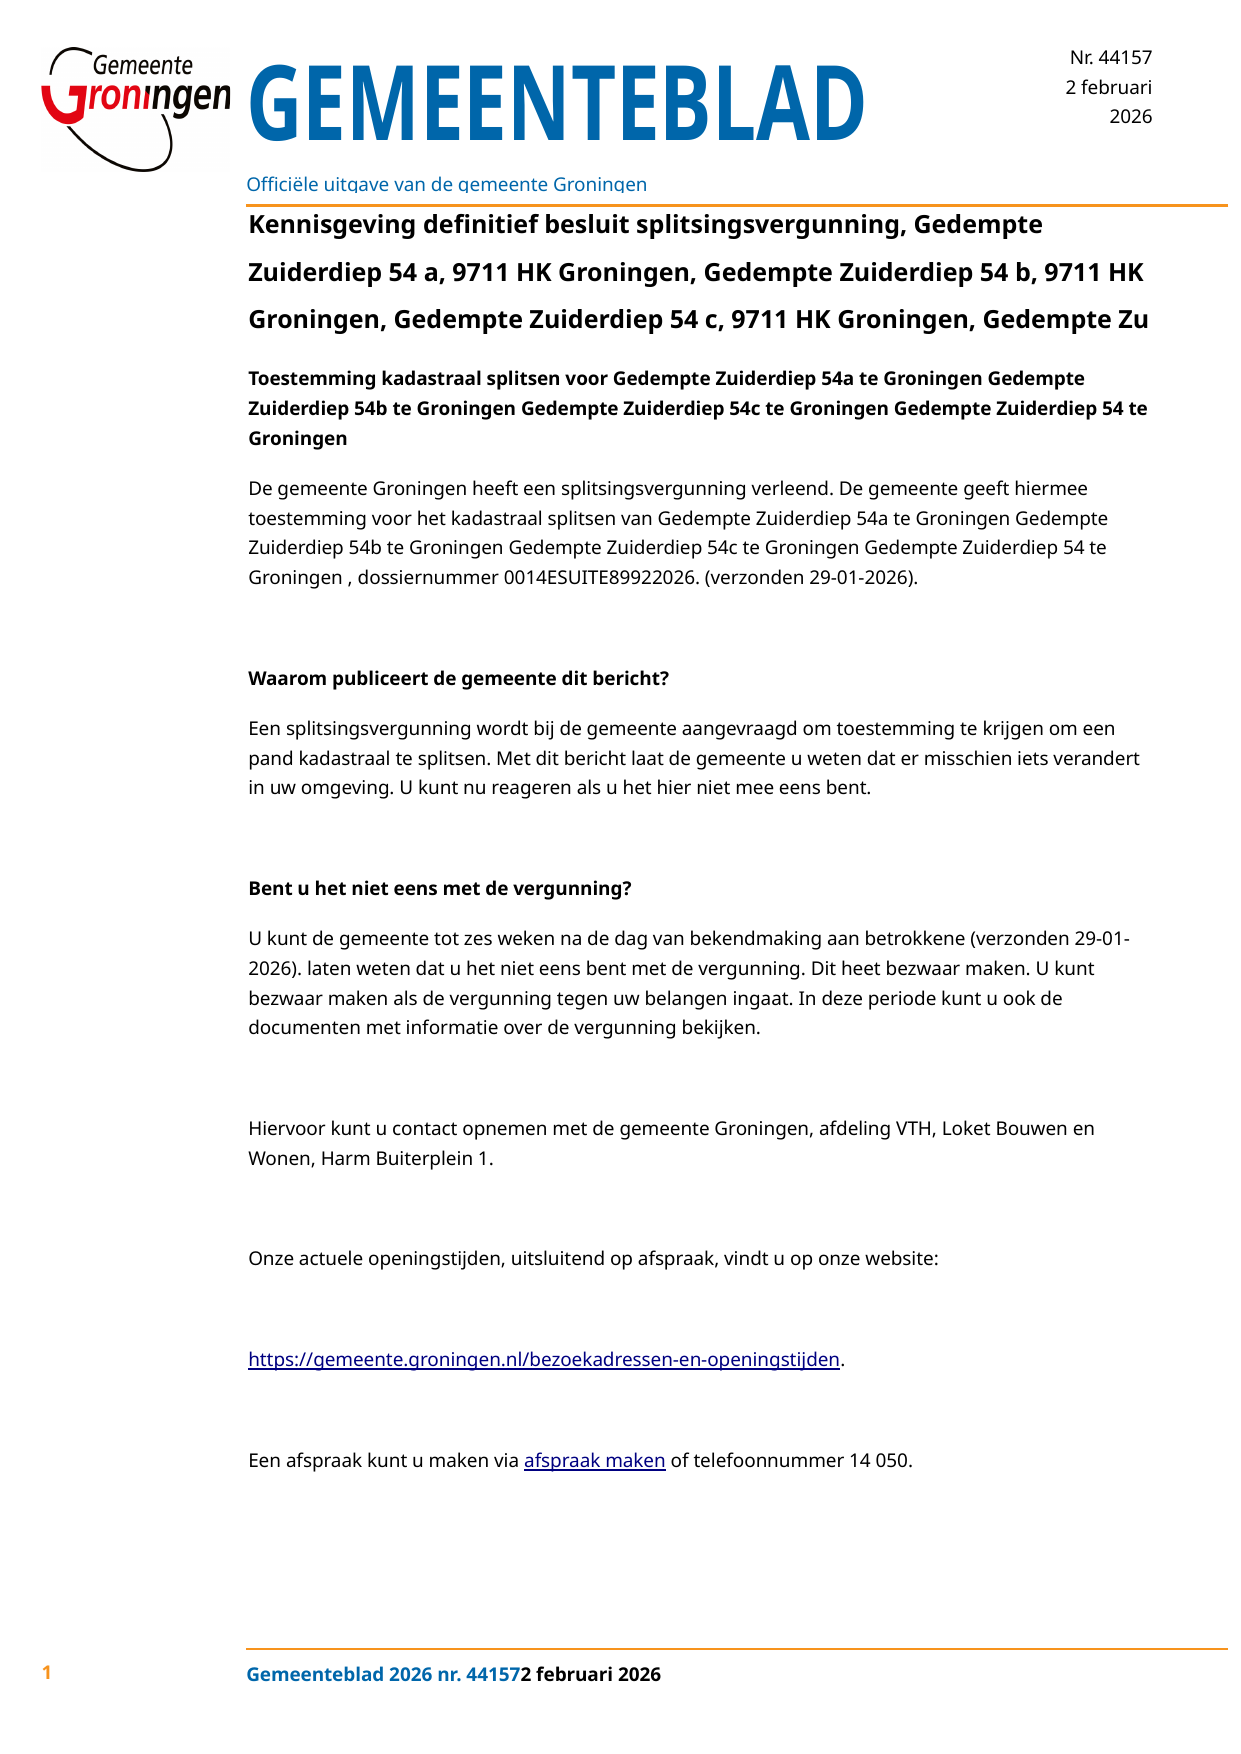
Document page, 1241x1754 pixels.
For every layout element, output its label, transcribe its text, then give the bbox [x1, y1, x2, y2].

text Een splitsingsvergunning wordt bij de gemeente aangevraagd om toestemming te krijgen om een pand kadastraal te splitsen. Met dit bericht laat de gemeente u weten dat er misschien iets verandert in uw omgeving. U kunt nu reageren als u het hier niet mee eens bent. [248, 715, 1152, 800]
text Bent u het niet eens met de vergunning? [248, 875, 1152, 901]
text U kunt de gemeente tot zes weken na de dag van bekendmaking aan betrokkene (verzonden 29-01-2026). laten weten dat u het niet eens bent met de vergunning. Dit heet bezwaar maken. U kunt bezwaar maken als de vergunning tegen uw belangen ingaat. In deze periode kunt u ook de documenten met informatie over de vergunning bekijken. [248, 926, 1152, 1040]
text Een afspraak kunt u maken via afspraak maken of telefoonnummer 14 050. [248, 1447, 1152, 1473]
text Hiervoor kunt u contact opnemen met de gemeente Groningen, afdeling VTH, Loket Bouwen en Wonen, Harm Buiterplein 1. [248, 1115, 1152, 1170]
text De gemeente Groningen heeft een splitsingsvergunning verleend. De gemeente geeft hiermee toestemming voor het kadastraal splitsen van Gedempte Zuiderdiep 54a te Groningen Gedempte Zuiderdiep 54b te Groningen Gedempte Zuiderdiep 54c te Groningen Gedempte Zuiderdiep 54 te Groningen , dossiernummer 0014ESUITE89922026. (verzonden 29-01-2026). [248, 475, 1152, 589]
text Waarom publiceert de gemeente dit bericht? [248, 665, 1152, 690]
text Kennisgeving definitief besluit splitsingsvergunning, Gedempte Zuiderdiep 54 a, 9711 HK Groningen, Gedempte Zuiderdiep 54 b, 9711 HK Groningen, Gedempte Zuiderdiep 54 c, 9711 HK Groningen, Gedempte Zu [248, 207, 1152, 336]
text Toestemming kadastraal splitsen voor Gedempte Zuiderdiep 54a te Groningen Gedempte Zuiderdiep 54b te Groningen Gedempte Zuiderdiep 54c te Groningen Gedempte Zuiderdiep 54 te Groningen [248, 366, 1152, 450]
picture [41, 47, 231, 172]
text https://gemeente.groningen.nl/bezoekadressen-en-openingstijden. [248, 1346, 1152, 1372]
text Onze actuele openingstijden, uitsluitend op afspraak, vindt u op onze website: [248, 1246, 1152, 1271]
